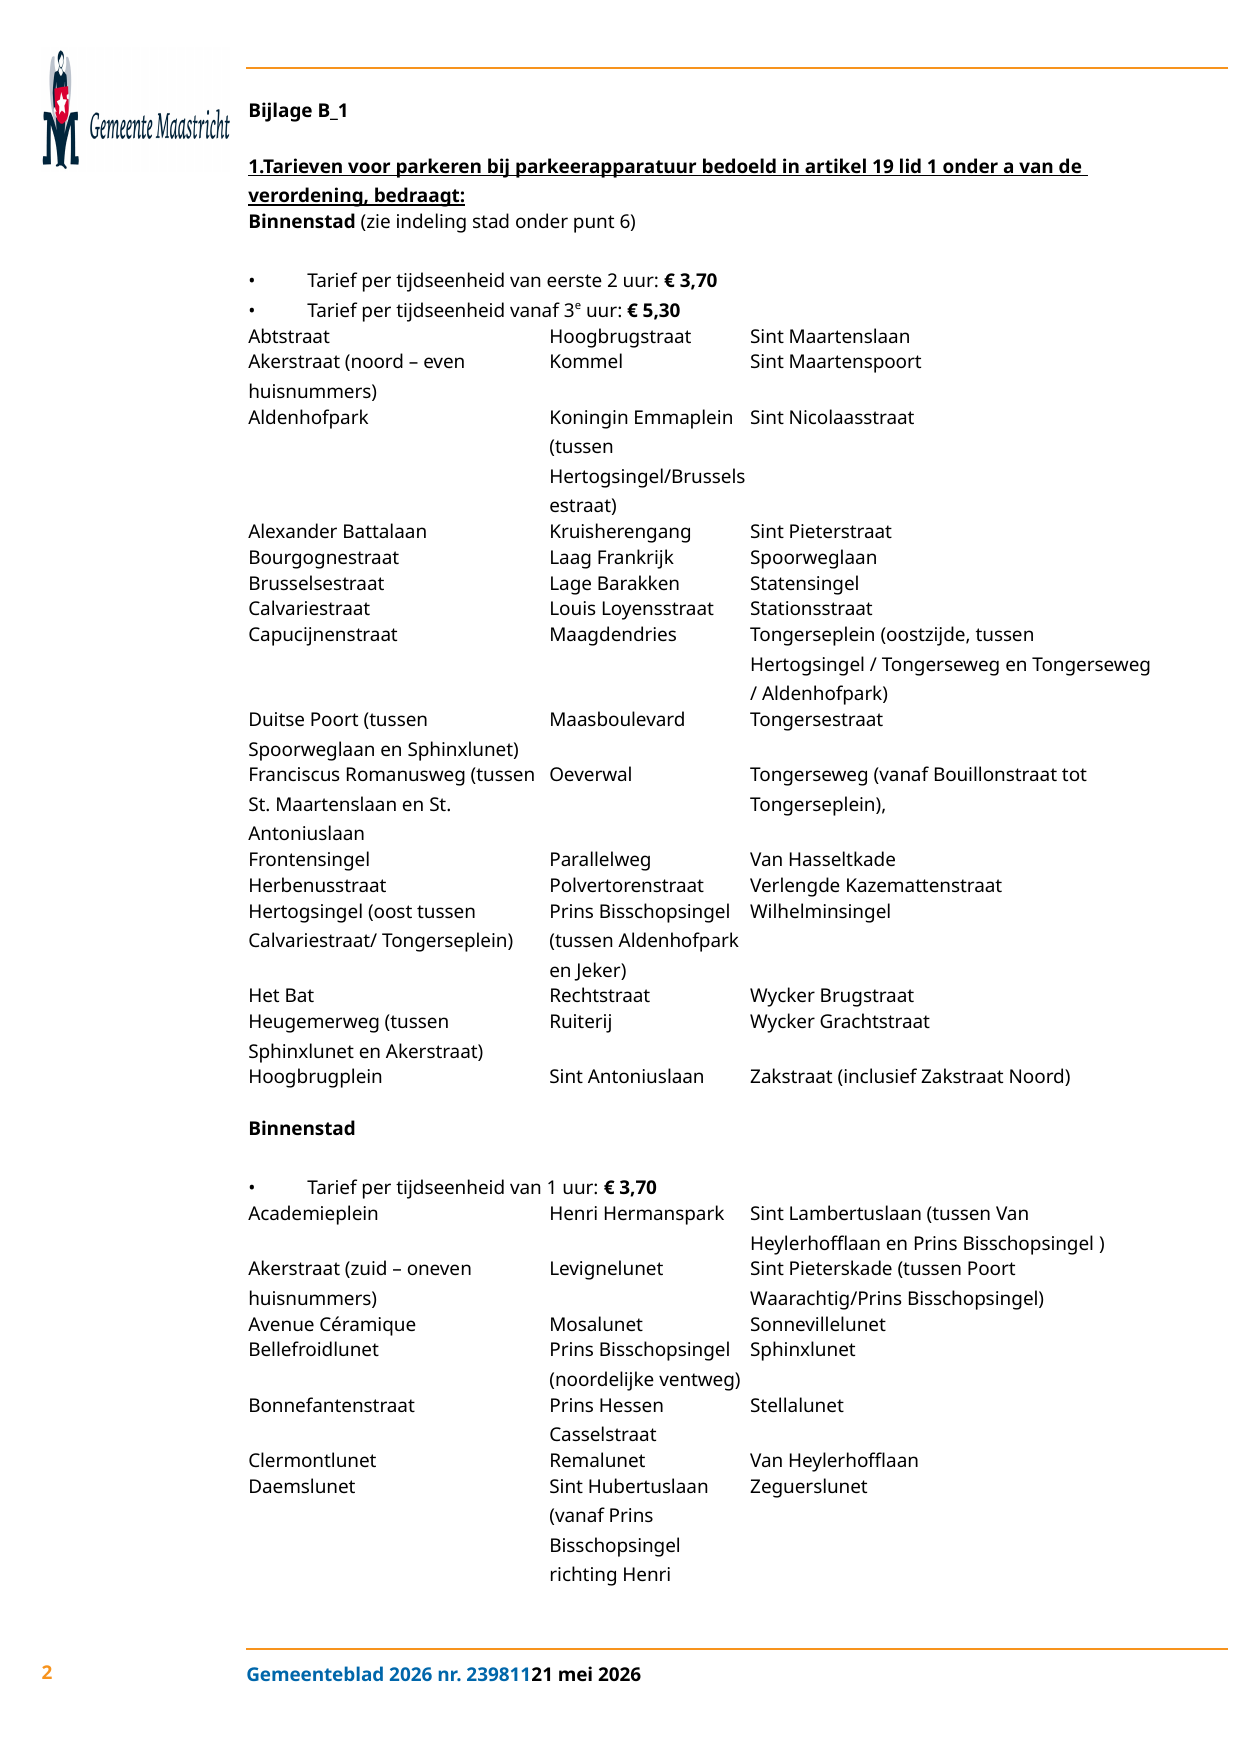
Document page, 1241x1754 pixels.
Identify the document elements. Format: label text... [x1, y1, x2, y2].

table_cell Akerstraat (noord – even huisnummers) [248, 349, 549, 404]
table_cell Mosalunet [549, 1311, 750, 1336]
table_cell Remalunet [549, 1447, 750, 1473]
table_cell Tongersestraat [750, 706, 1152, 761]
table_cell Statensingel [750, 570, 1152, 596]
table_cell Sonnevillelunet [750, 1311, 1152, 1336]
table_cell Binnenstad (zie indeling stad onder punt 6) Tarief per tijdseenheid van eerste 2 uur: € 3,70 Tarief per tijdseenheid vanaf 3e uur: € 5,30 [248, 208, 1152, 323]
table_cell Avenue Céramique [248, 1311, 549, 1336]
table_cell Ruiterij [549, 1009, 750, 1064]
table_cell Duitse Poort (tussen Spoorweglaan en Sphinxlunet) [248, 706, 549, 761]
table_cell Sint Maartenspoort [750, 349, 1152, 404]
table_cell Daemslunet [248, 1473, 549, 1587]
table_cell Louis Loyensstraat [549, 596, 750, 621]
table_cell Bonnefantenstraat [248, 1392, 549, 1447]
table_cell Tongerseplein (oostzijde, tussen Hertogsingel / Tongerseweg en Tongerseweg / Aldenhofpark) [750, 621, 1152, 706]
table_cell Wycker Grachtstraat [750, 1009, 1152, 1064]
table_cell Stationsstraat [750, 596, 1152, 621]
table_cell Tongerseweg (vanaf Bouillonstraat tot Tongerseplein), [750, 761, 1152, 846]
table_cell Henri Hermanspark [549, 1200, 750, 1255]
table_cell Prins Bisschopsingel (tussen Aldenhofpark en Jeker) [549, 898, 750, 983]
table_cell [248, 1090, 1152, 1115]
table_cell Frontensingel [248, 846, 549, 872]
table_cell Bellefroidlunet [248, 1336, 549, 1392]
table_cell Capucijnenstraat [248, 621, 549, 706]
table_cell Wilhelminsingel [750, 898, 1152, 983]
table_cell Zeguerslunet [750, 1473, 1152, 1587]
table_cell Sint Nicolaasstraat [750, 404, 1152, 518]
table_cell Clermontlunet [248, 1447, 549, 1473]
table_cell Van Heylerhofflaan [750, 1447, 1152, 1473]
table_cell Het Bat [248, 983, 549, 1008]
table_cell Sint Antoniuslaan [549, 1064, 750, 1089]
table_cell Heugemerweg (tussen Sphinxlunet en Akerstraat) [248, 1009, 549, 1064]
table_cell Sint Hubertuslaan (vanaf Prins Bisschopsingel richting Henri [549, 1473, 750, 1587]
table_cell Prins Hessen Casselstraat [549, 1392, 750, 1447]
table_cell Maasboulevard [549, 706, 750, 761]
table_cell Oeverwal [549, 761, 750, 846]
table_cell Academieplein [248, 1200, 549, 1255]
table_cell Prins Bisschopsingel (noordelijke ventweg) [549, 1336, 750, 1392]
table_cell Alexander Battalaan [248, 518, 549, 544]
table_header 1.Tarieven voor parkeren bij parkeerapparatuur bedoeld in artikel 19 lid 1 onder a van de verordening, bedraagt: [248, 153, 1152, 208]
table_cell Binnenstad Tarief per tijdseenheid van 1 uur: € 3,70 [248, 1115, 1152, 1200]
table_cell Sint Maartenslaan [750, 323, 1152, 348]
table_cell Hoogbrugplein [248, 1064, 549, 1089]
table_cell Koningin Emmaplein (tussen Hertogsingel/Brusselsestraat) [549, 404, 750, 518]
table_cell Parallelweg [549, 846, 750, 872]
table_cell Stellalunet [750, 1392, 1152, 1447]
table_cell Sint Pieterskade (tussen Poort Waarachtig/Prins Bisschopsingel) [750, 1255, 1152, 1311]
table_cell Kommel [549, 349, 750, 404]
table_cell Akerstraat (zuid – oneven huisnummers) [248, 1255, 549, 1311]
table_cell Bourgognestraat [248, 544, 549, 570]
table_cell Sint Lambertuslaan (tussen Van Heylerhofflaan en Prins Bisschopsingel ) [750, 1200, 1152, 1255]
table_cell Calvariestraat [248, 596, 549, 621]
table_cell Lage Barakken [549, 570, 750, 596]
table_cell Sphinxlunet [750, 1336, 1152, 1392]
table_cell Hertogsingel (oost tussen Calvariestraat/ Tongerseplein) [248, 898, 549, 983]
table_cell Zakstraat (inclusief Zakstraat Noord) [750, 1064, 1152, 1089]
table_cell Hoogbrugstraat [549, 323, 750, 348]
table_cell Van Hasseltkade [750, 846, 1152, 872]
table_cell Brusselsestraat [248, 570, 549, 596]
table_cell Abtstraat [248, 323, 549, 348]
table_cell Polvertorenstraat [549, 872, 750, 898]
table_cell Laag Frankrijk [549, 544, 750, 570]
table_cell Wycker Brugstraat [750, 983, 1152, 1008]
picture [41, 47, 231, 172]
table_cell Rechtstraat [549, 983, 750, 1008]
table_cell Spoorweglaan [750, 544, 1152, 570]
text Bijlage B_1 [248, 95, 1152, 123]
table_cell Kruisherengang [549, 518, 750, 544]
table_cell Sint Pieterstraat [750, 518, 1152, 544]
table_cell Franciscus Romanusweg (tussen St. Maartenslaan en St. Antoniuslaan [248, 761, 549, 846]
table_cell Levignelunet [549, 1255, 750, 1311]
table_cell Herbenusstraat [248, 872, 549, 898]
table_cell Verlengde Kazemattenstraat [750, 872, 1152, 898]
table_cell Maagdendries [549, 621, 750, 706]
table_cell Aldenhofpark [248, 404, 549, 518]
